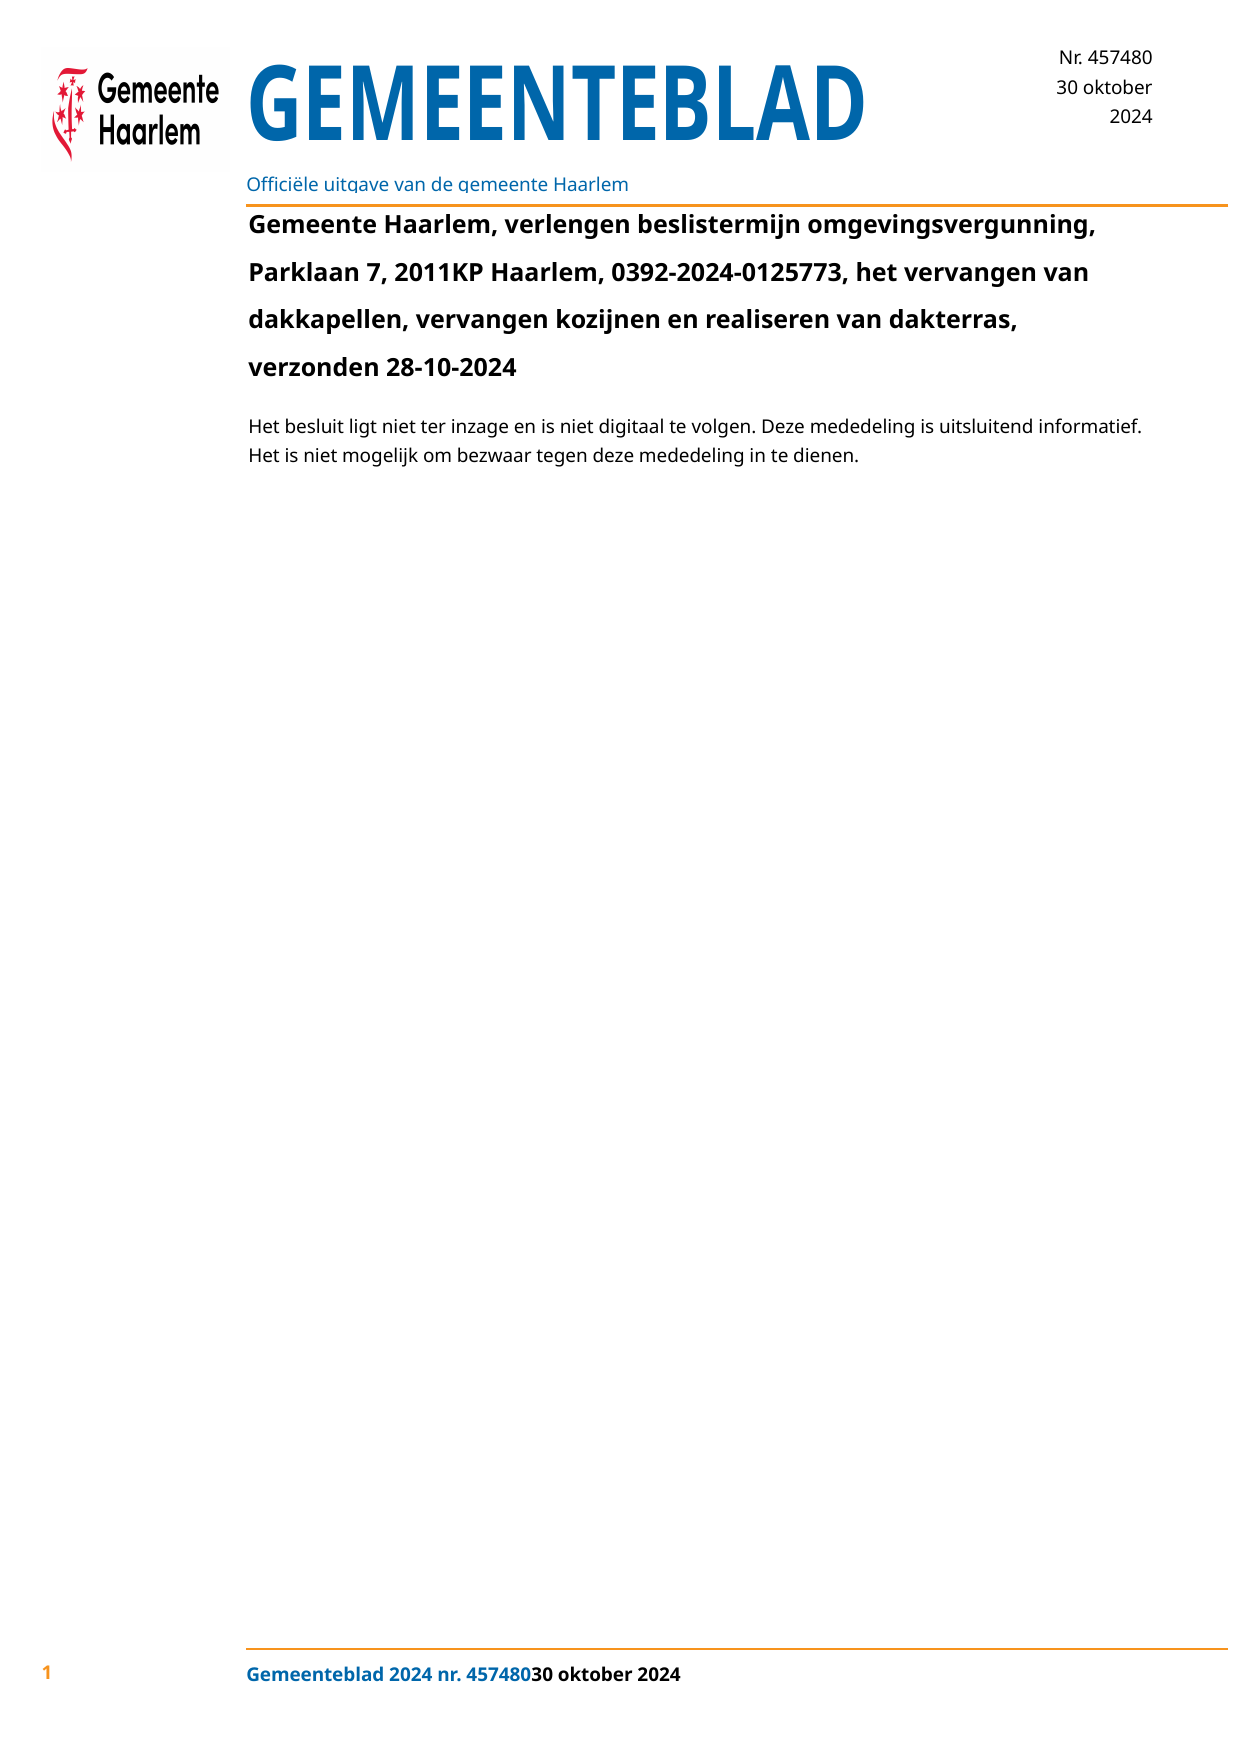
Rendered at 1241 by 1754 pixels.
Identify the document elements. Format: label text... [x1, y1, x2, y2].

picture [41, 47, 231, 172]
text Gemeente Haarlem, verlengen beslistermijn omgevingsvergunning, Parklaan 7, 2011KP Haarlem, 0392-2024-0125773, het vervangen van dakkapellen, vervangen kozijnen en realiseren van dakterras, verzonden 28-10-2024 [248, 207, 1152, 384]
text Het besluit ligt niet ter inzage en is niet digitaal te volgen. Deze mededeling is uitsluitend informatief. Het is niet mogelijk om bezwaar tegen deze mededeling in te dienen. [248, 413, 1152, 468]
